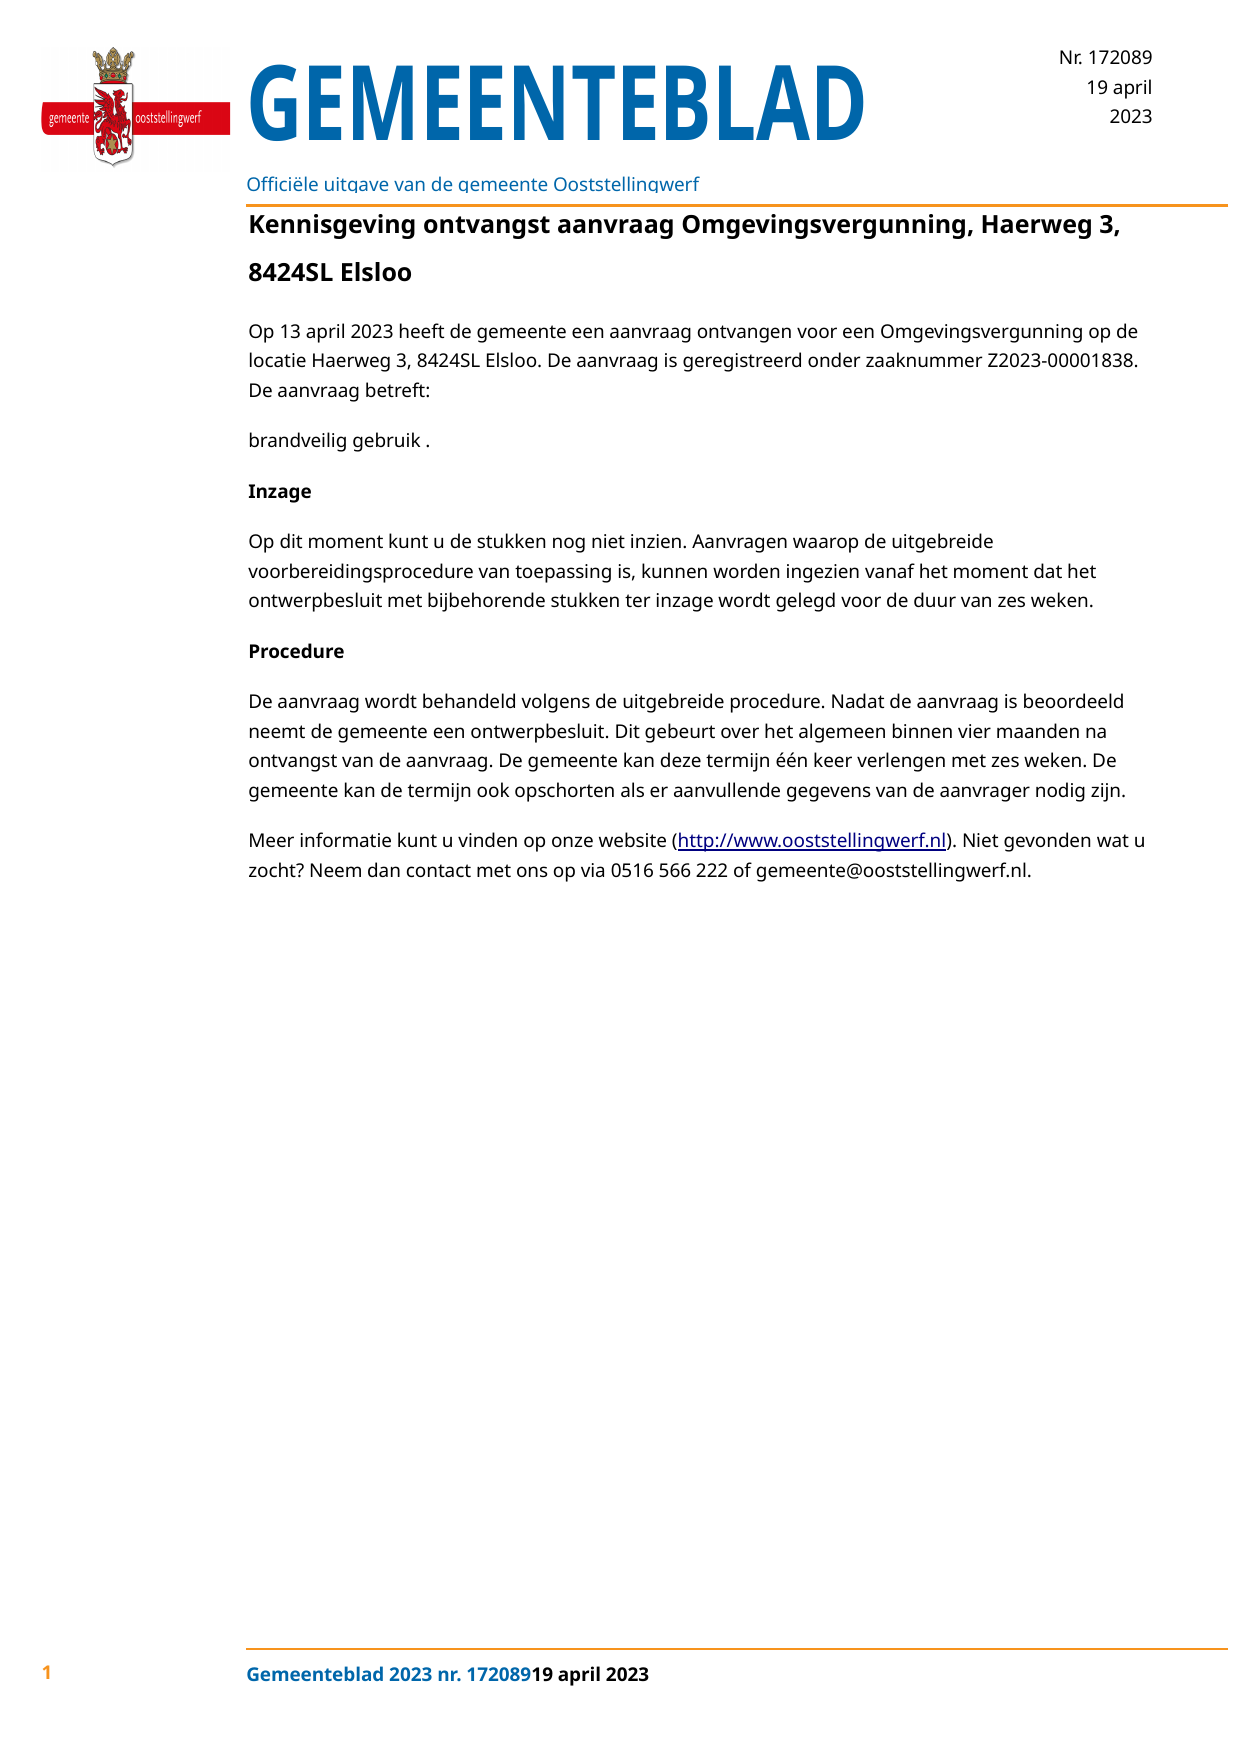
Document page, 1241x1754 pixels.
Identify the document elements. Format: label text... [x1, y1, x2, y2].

text Meer informatie kunt u vinden op onze website (http://www.ooststellingwerf.nl). Niet gevonden wat u zocht? Neem dan contact met ons op via 0516 566 222 of gemeente@ooststellingwerf.nl. [248, 827, 1152, 883]
text Kennisgeving ontvangst aanvraag Omgevingsvergunning, Haerweg 3, 8424SL Elsloo [248, 207, 1152, 288]
text brandveilig gebruik . [248, 427, 1152, 453]
text Op dit moment kunt u de stukken nog niet inzien. Aanvragen waarop de uitgebreide voorbereidingsprocedure van toepassing is, kunnen worden ingezien vanaf het moment dat het ontwerpbesluit met bijbehorende stukken ter inzage wordt gelegd voor de duur van zes weken. [248, 528, 1152, 613]
text Op 13 april 2023 heeft de gemeente een aanvraag ontvangen voor een Omgevingsvergunning op de locatie Haerweg 3, 8424SL Elsloo. De aanvraag is geregistreerd onder zaaknummer Z2023-00001838. De aanvraag betreft: [248, 318, 1152, 403]
picture [41, 47, 231, 172]
text De aanvraag wordt behandeld volgens de uitgebreide procedure. Nadat de aanvraag is beoordeeld neemt de gemeente een ontwerpbesluit. Dit gebeurt over het algemeen binnen vier maanden na ontvangst van de aanvraag. De gemeente kan deze termijn één keer verlengen met zes weken. De gemeente kan de termijn ook opschorten als er aanvullende gegevens van de aanvrager nodig zijn. [248, 688, 1152, 803]
text Inzage [248, 478, 1152, 504]
text Procedure [248, 638, 1152, 664]
